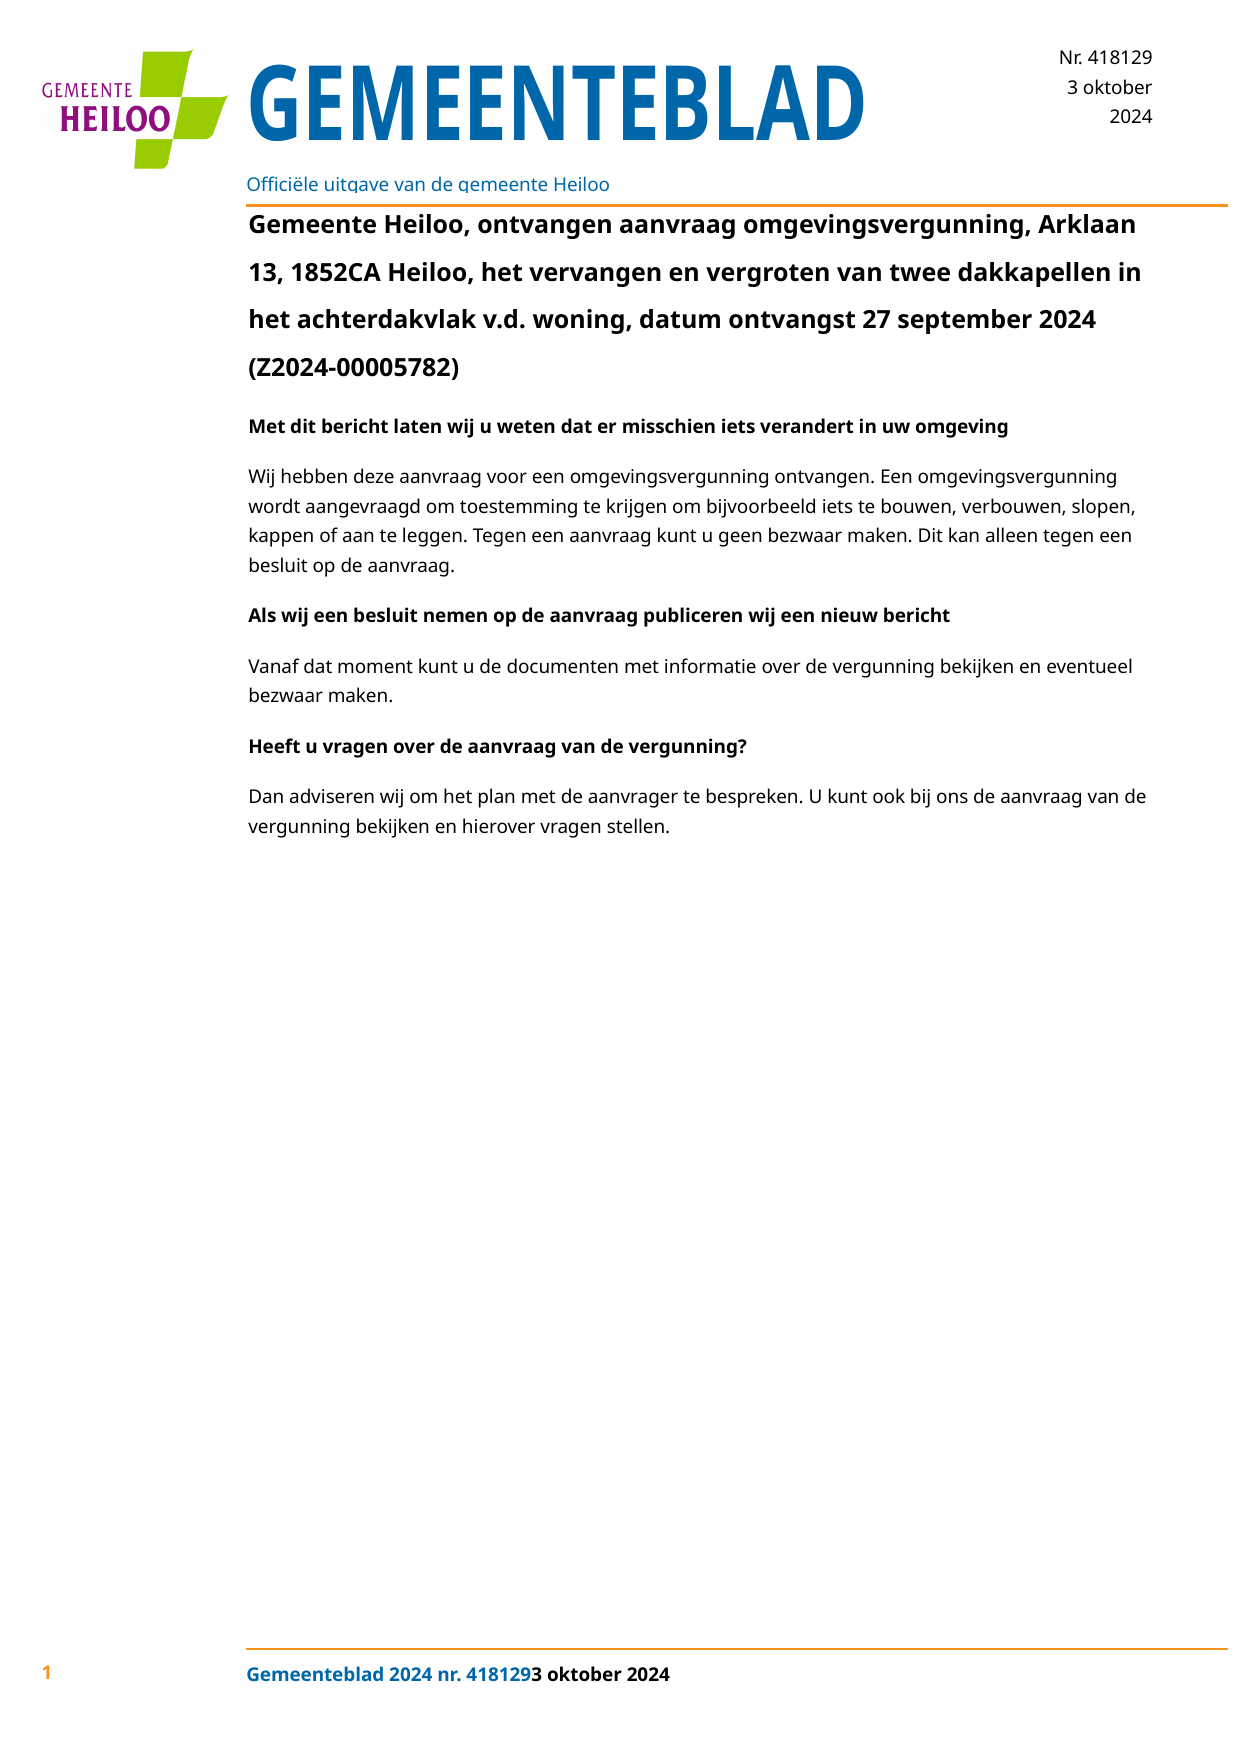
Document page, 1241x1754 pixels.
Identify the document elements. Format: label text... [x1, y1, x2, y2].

text Dan adviseren wij om het plan met de aanvrager te bespreken. U kunt ook bij ons de aanvraag van de vergunning bekijken en hierover vragen stellen. [248, 783, 1152, 839]
text Als wij een besluit nemen op de aanvraag publiceren wij een nieuw bericht [248, 603, 1152, 628]
text Heeft u vragen over de aanvraag van de vergunning? [248, 733, 1152, 759]
text Vanaf dat moment kunt u de documenten met informatie over de vergunning bekijken en eventueel bezwaar maken. [248, 653, 1152, 708]
text Met dit bericht laten wij u weten dat er misschien iets verandert in uw omgeving [248, 413, 1152, 439]
text Wij hebben deze aanvraag voor een omgevingsvergunning ontvangen. Een omgevingsvergunning wordt aangevraagd om toestemming te krijgen om bijvoorbeeld iets te bouwen, verbouwen, slopen, kappen of aan te leggen. Tegen een aanvraag kunt u geen bezwaar maken. Dit kan alleen tegen een besluit op de aanvraag. [248, 463, 1152, 578]
text Gemeente Heiloo, ontvangen aanvraag omgevingsvergunning, Arklaan 13, 1852CA Heiloo, het vervangen en vergroten van twee dakkapellen in het achterdakvlak v.d. woning, datum ontvangst 27 september 2024 (Z2024-00005782) [248, 207, 1152, 384]
picture [41, 47, 231, 172]
